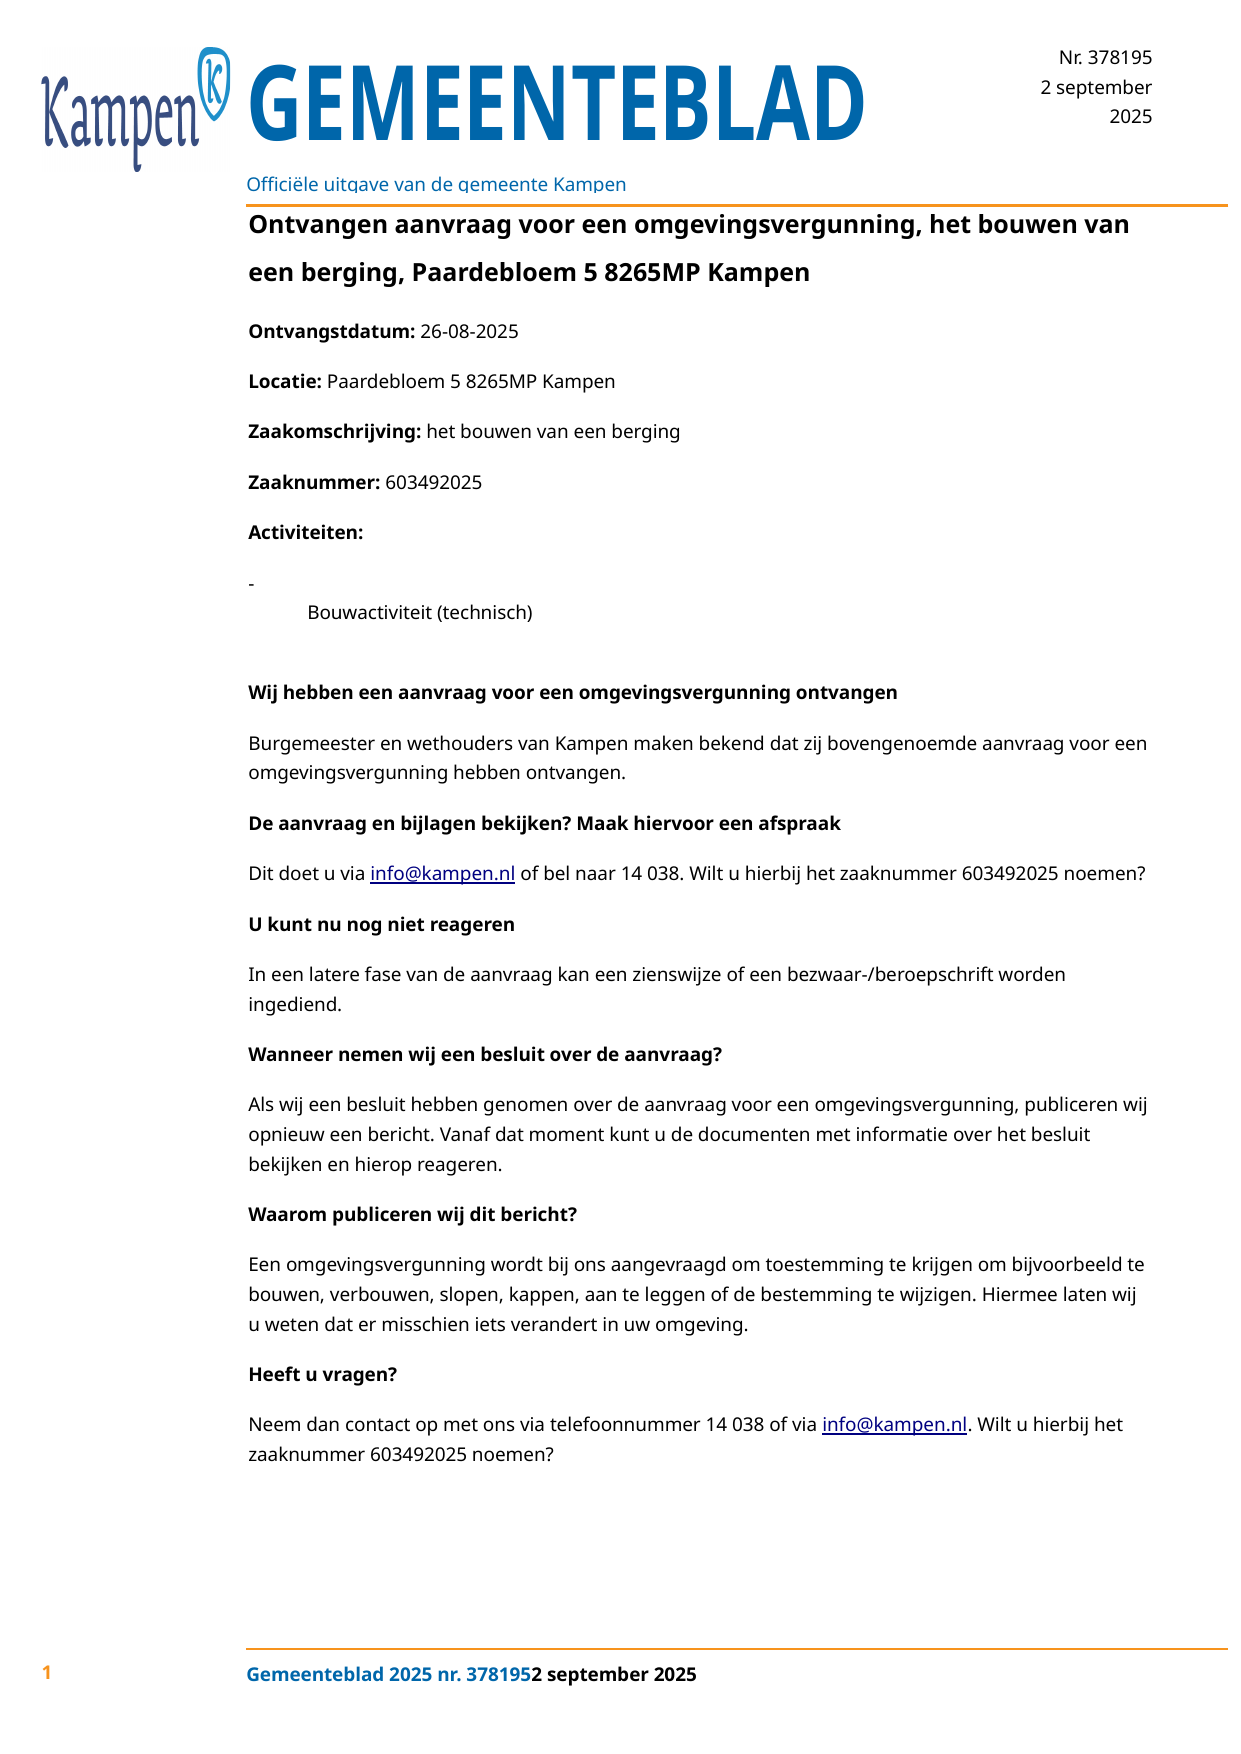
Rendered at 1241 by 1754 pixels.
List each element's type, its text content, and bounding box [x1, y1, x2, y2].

picture [41, 47, 231, 172]
list Bouwactiviteit (technisch) [248, 599, 1152, 625]
text Burgemeester en wethouders van Kampen maken bekend dat zij bovengenoemde aanvraag voor een omgevingsvergunning hebben ontvangen. [248, 730, 1152, 785]
text Ontvangen aanvraag voor een omgevingsvergunning, het bouwen van een berging, Paardebloem 5 8265MP Kampen [248, 207, 1152, 288]
text De aanvraag en bijlagen bekijken? Maak hiervoor een afspraak [248, 810, 1152, 836]
text Neem dan contact op met ons via telefoonnummer 14 038 of via info@kampen.nl. Wilt u hierbij het zaaknummer 603492025 noemen? [248, 1412, 1152, 1467]
text Een omgevingsvergunning wordt bij ons aangevraagd om toestemming te krijgen om bijvoorbeeld te bouwen, verbouwen, slopen, kappen, aan te leggen of de bestemming te wijzigen. Hiermee laten wij u weten dat er misschien iets verandert in uw omgeving. [248, 1252, 1152, 1337]
text Locatie: Paardebloem 5 8265MP Kampen [248, 368, 1152, 394]
text Zaakomschrijving: het bouwen van een berging [248, 419, 1152, 444]
text Dit doet u via info@kampen.nl of bel naar 14 038. Wilt u hierbij het zaaknummer 603492025 noemen? [248, 860, 1152, 886]
text Wanneer nemen wij een besluit over de aanvraag? [248, 1041, 1152, 1067]
text Als wij een besluit hebben genomen over de aanvraag voor een omgevingsvergunning, publiceren wij opnieuw een bericht. Vanaf dat moment kunt u de documenten met informatie over het besluit bekijken en hierop reageren. [248, 1092, 1152, 1177]
text In een latere fase van de aanvraag kan een zienswijze of een bezwaar-/beroepschrift worden ingediend. [248, 961, 1152, 1017]
text Ontvangstdatum: 26-08-2025 [248, 318, 1152, 344]
text Wij hebben een aanvraag voor een omgevingsvergunning ontvangen [248, 679, 1152, 705]
text Zaaknummer: 603492025 [248, 469, 1152, 495]
text Activiteiten: [248, 519, 1152, 545]
text Waarom publiceren wij dit bericht? [248, 1201, 1152, 1227]
text U kunt nu nog niet reageren [248, 911, 1152, 937]
text Heeft u vragen? [248, 1361, 1152, 1387]
